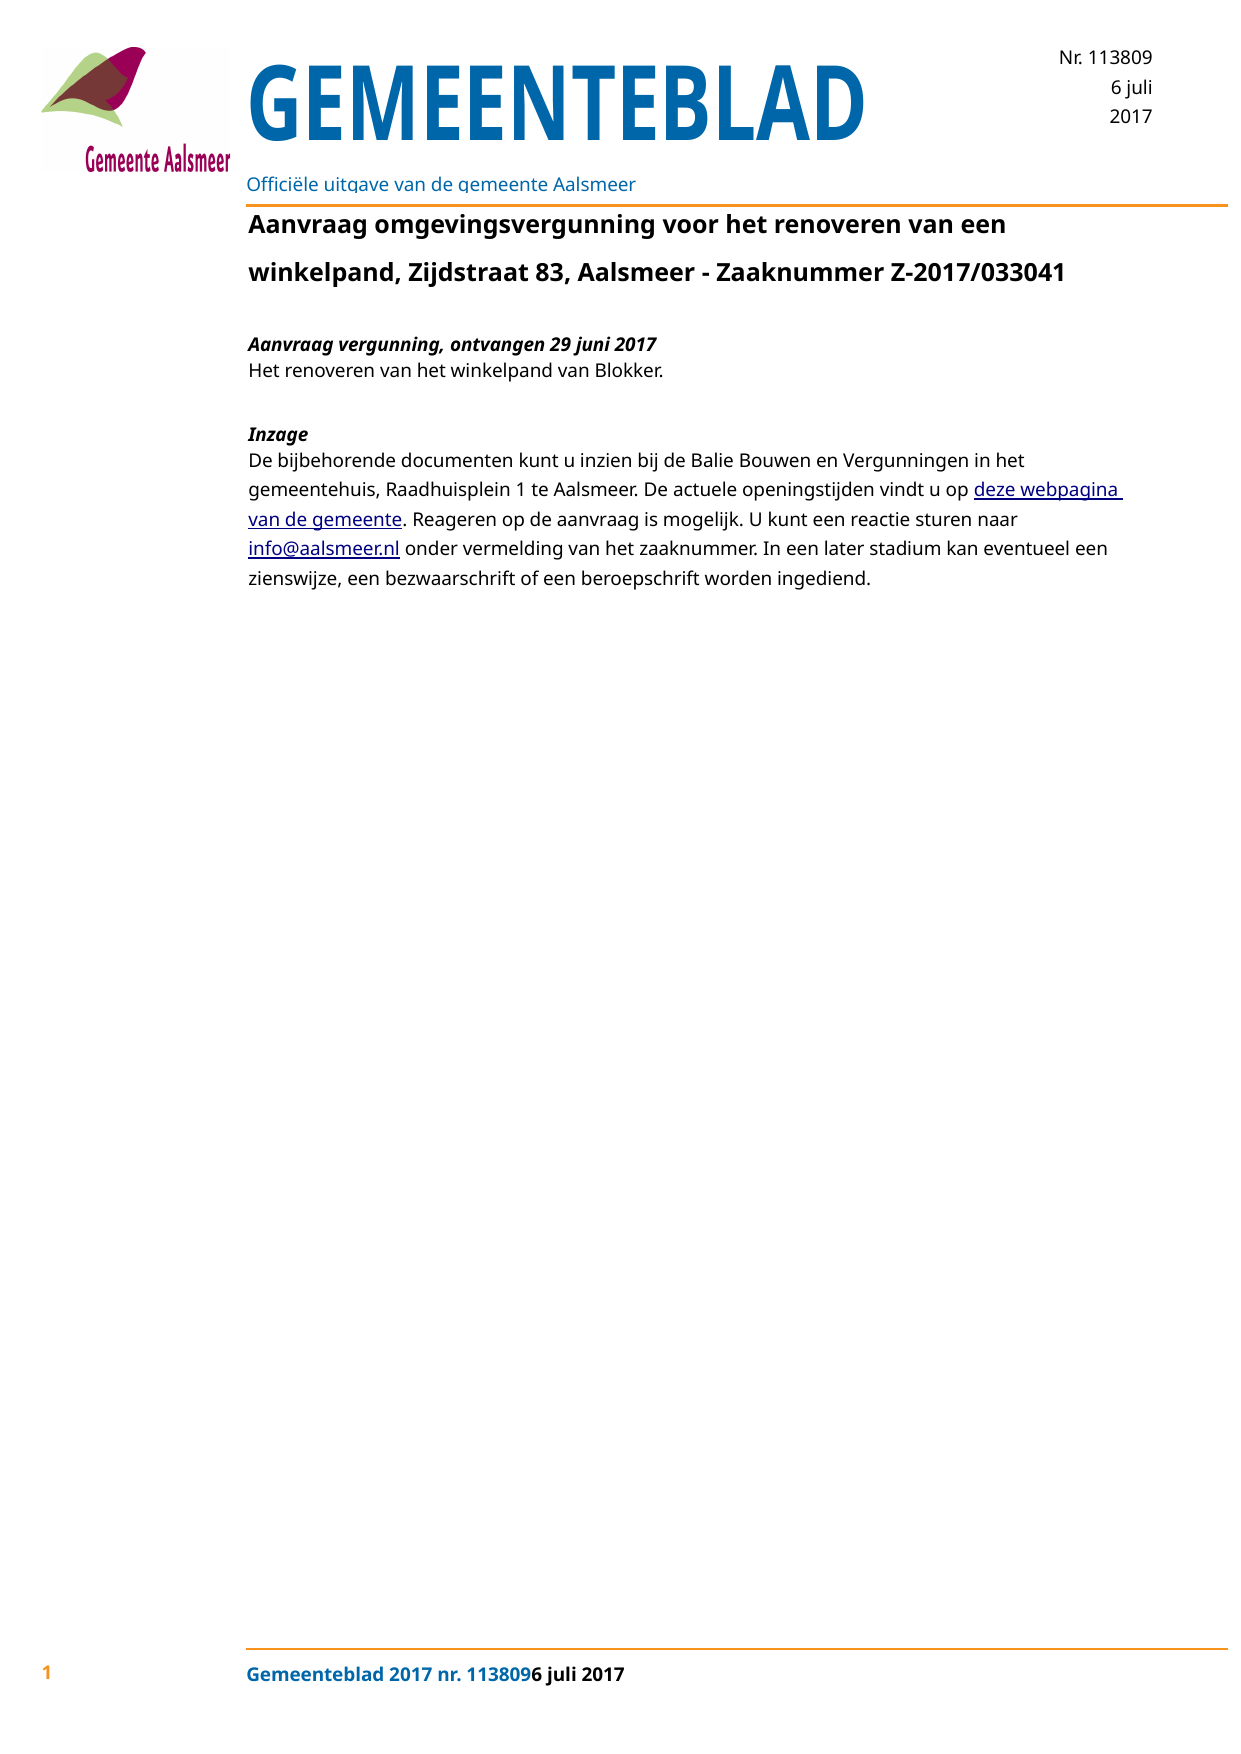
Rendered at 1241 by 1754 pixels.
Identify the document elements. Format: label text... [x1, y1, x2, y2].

text Het renoveren van het winkelpand van Blokker. [248, 357, 1152, 383]
text Inzage [248, 421, 1152, 447]
text Aanvraag vergunning, ontvangen 29 juni 2017 [248, 331, 1152, 357]
text Aanvraag omgevingsvergunning voor het renoveren van een winkelpand, Zijdstraat 83, Aalsmeer - Zaaknummer Z-2017/033041 [248, 207, 1152, 288]
picture [41, 47, 231, 172]
text ​ [248, 616, 1152, 641]
text De bijbehorende documenten kunt u inzien bij de Balie Bouwen en Vergunningen in het gemeentehuis, Raadhuisplein 1 te Aalsmeer. De actuele openingstijden vindt u op deze webpagina van de gemeente. Reageren op de aanvraag is mogelijk. U kunt een reactie sturen naar info@aalsmeer.nl onder vermelding van het zaaknummer. In een later stadium kan eventueel een zienswijze, een bezwaarschrift of een beroepschrift worden ingediend. [248, 447, 1152, 591]
